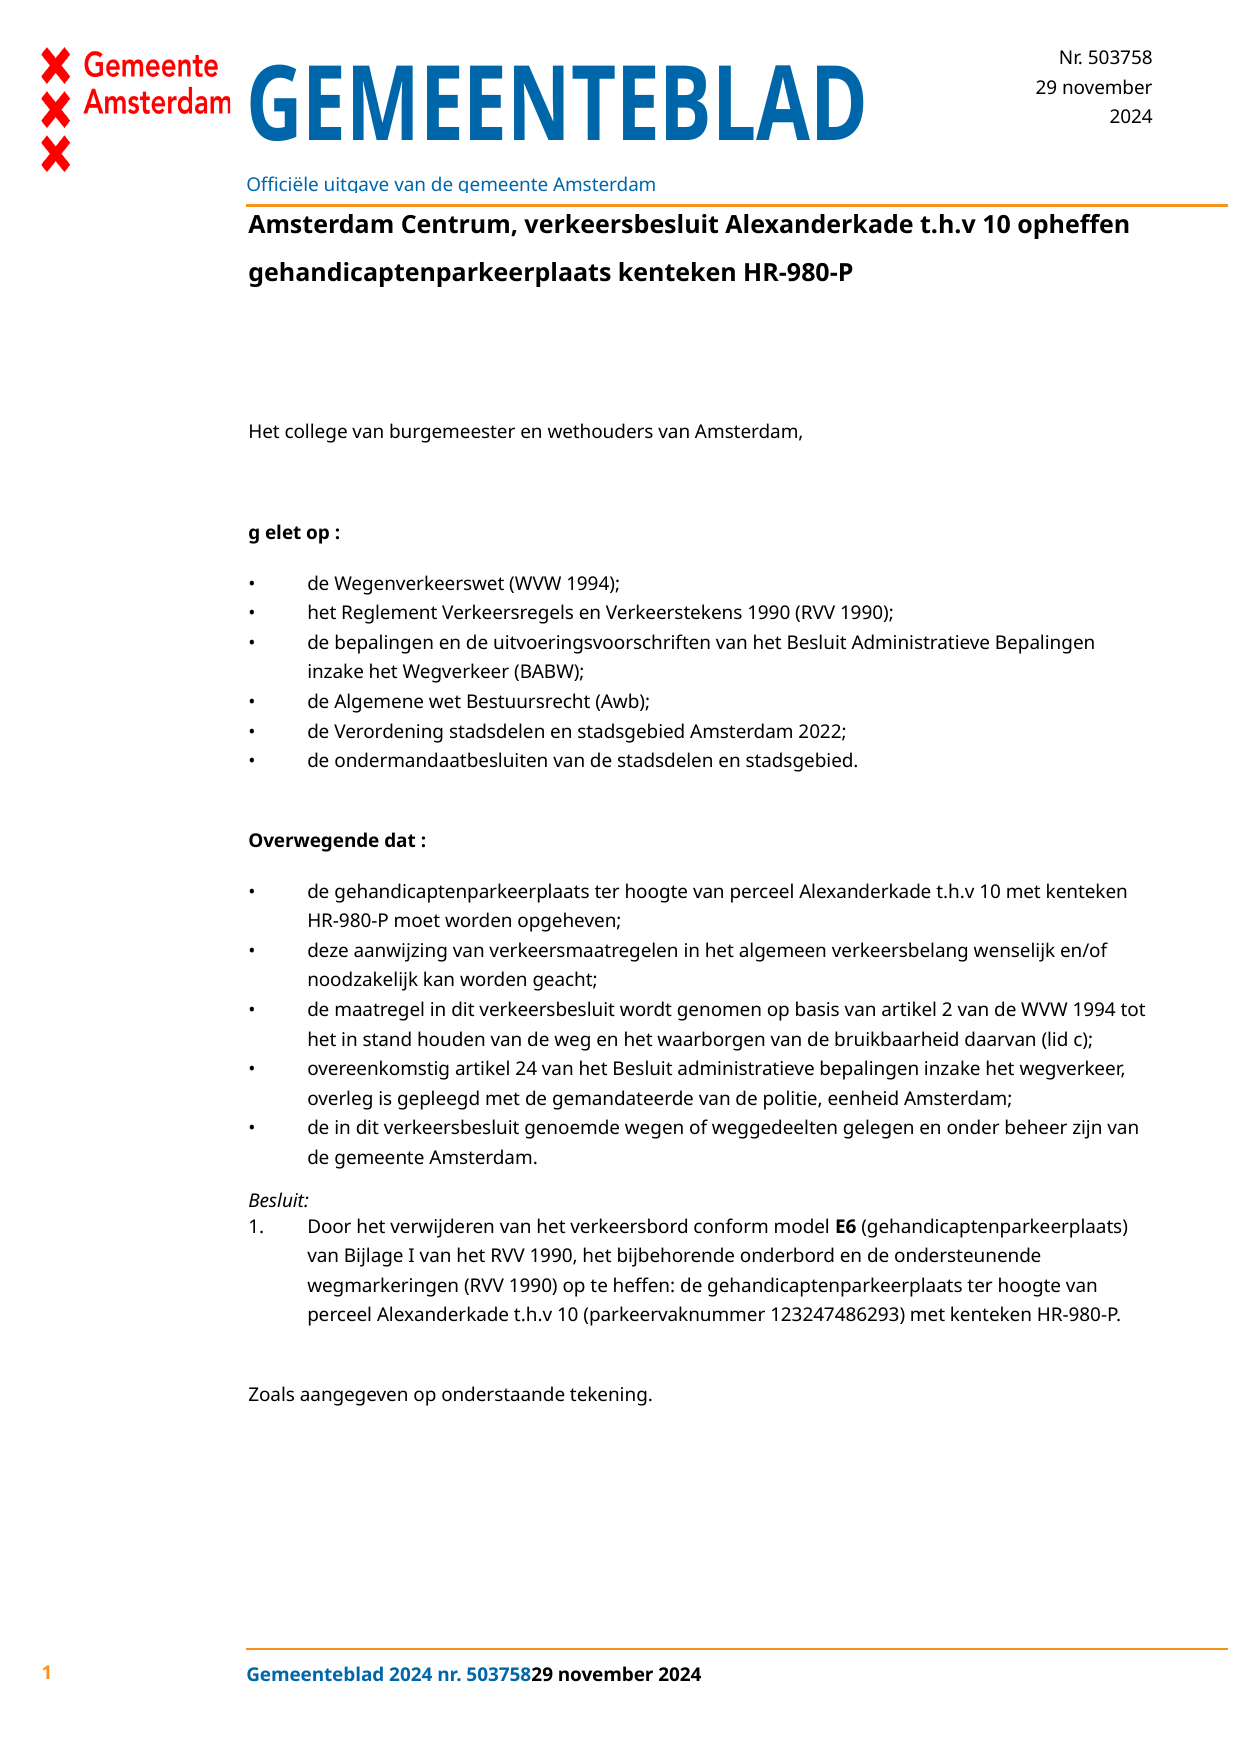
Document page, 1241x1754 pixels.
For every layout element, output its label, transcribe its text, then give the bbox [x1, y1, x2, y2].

text Overwegende dat : [248, 827, 1152, 853]
list Door het verwijderen van het verkeersbord conform model E6 (gehandicaptenparkeerplaats) van Bijlage I van het RVV 1990, het bijbehorende onderbord en de ondersteunende wegmarkeringen (RVV 1990) op te heffen: de gehandicaptenparkeerplaats ter hoogte van perceel Alexanderkade t.h.v 10 (parkeervaknummer 123247486293) met kenteken HR-980-P. [248, 1213, 1152, 1327]
text Besluit: [248, 1187, 1152, 1213]
list overeenkomstig artikel 24 van het Besluit administratieve bepalingen inzake het wegverkeer, overleg is gepleegd met de gemandateerde van de politie, eenheid Amsterdam; [248, 1055, 1152, 1111]
list de maatregel in dit verkeersbesluit wordt genomen op basis van artikel 2 van de WVW 1994 tot het in stand houden van de weg en het waarborgen van de bruikbaarheid daarvan (lid c); [248, 996, 1152, 1051]
list de Verordening stadsdelen en stadsgebied Amsterdam 2022; [248, 718, 1152, 743]
picture [41, 47, 231, 172]
text Het college van burgemeester en wethouders van Amsterdam, [248, 419, 1152, 444]
list het Reglement Verkeersregels en Verkeerstekens 1990 (RVV 1990); [248, 599, 1152, 625]
list de bepalingen en de uitvoeringsvoorschriften van het Besluit Administratieve Bepalingen inzake het Wegverkeer (BABW); [248, 629, 1152, 684]
list de in dit verkeersbesluit genoemde wegen of weggedeelten gelegen en onder beheer zijn van de gemeente Amsterdam. [248, 1114, 1152, 1170]
list de ondermandaatbesluiten van de stadsdelen en stadsgebied. [248, 747, 1152, 773]
text g elet op : [248, 519, 1152, 545]
list de gehandicaptenparkeerplaats ter hoogte van perceel Alexanderkade t.h.v 10 met kenteken HR-980-P moet worden opgeheven; [248, 878, 1152, 933]
list de Wegenverkeerswet (WVW 1994); [248, 570, 1152, 596]
list de Algemene wet Bestuursrecht (Awb); [248, 688, 1152, 714]
list deze aanwijzing van verkeersmaatregelen in het algemeen verkeersbelang wenselijk en/of noodzakelijk kan worden geacht; [248, 937, 1152, 992]
text Zoals aangegeven op onderstaande tekening. [248, 1382, 1152, 1407]
text Amsterdam Centrum, verkeersbesluit Alexanderkade t.h.v 10 opheffen gehandicaptenparkeerplaats kenteken HR-980-P [248, 207, 1152, 288]
